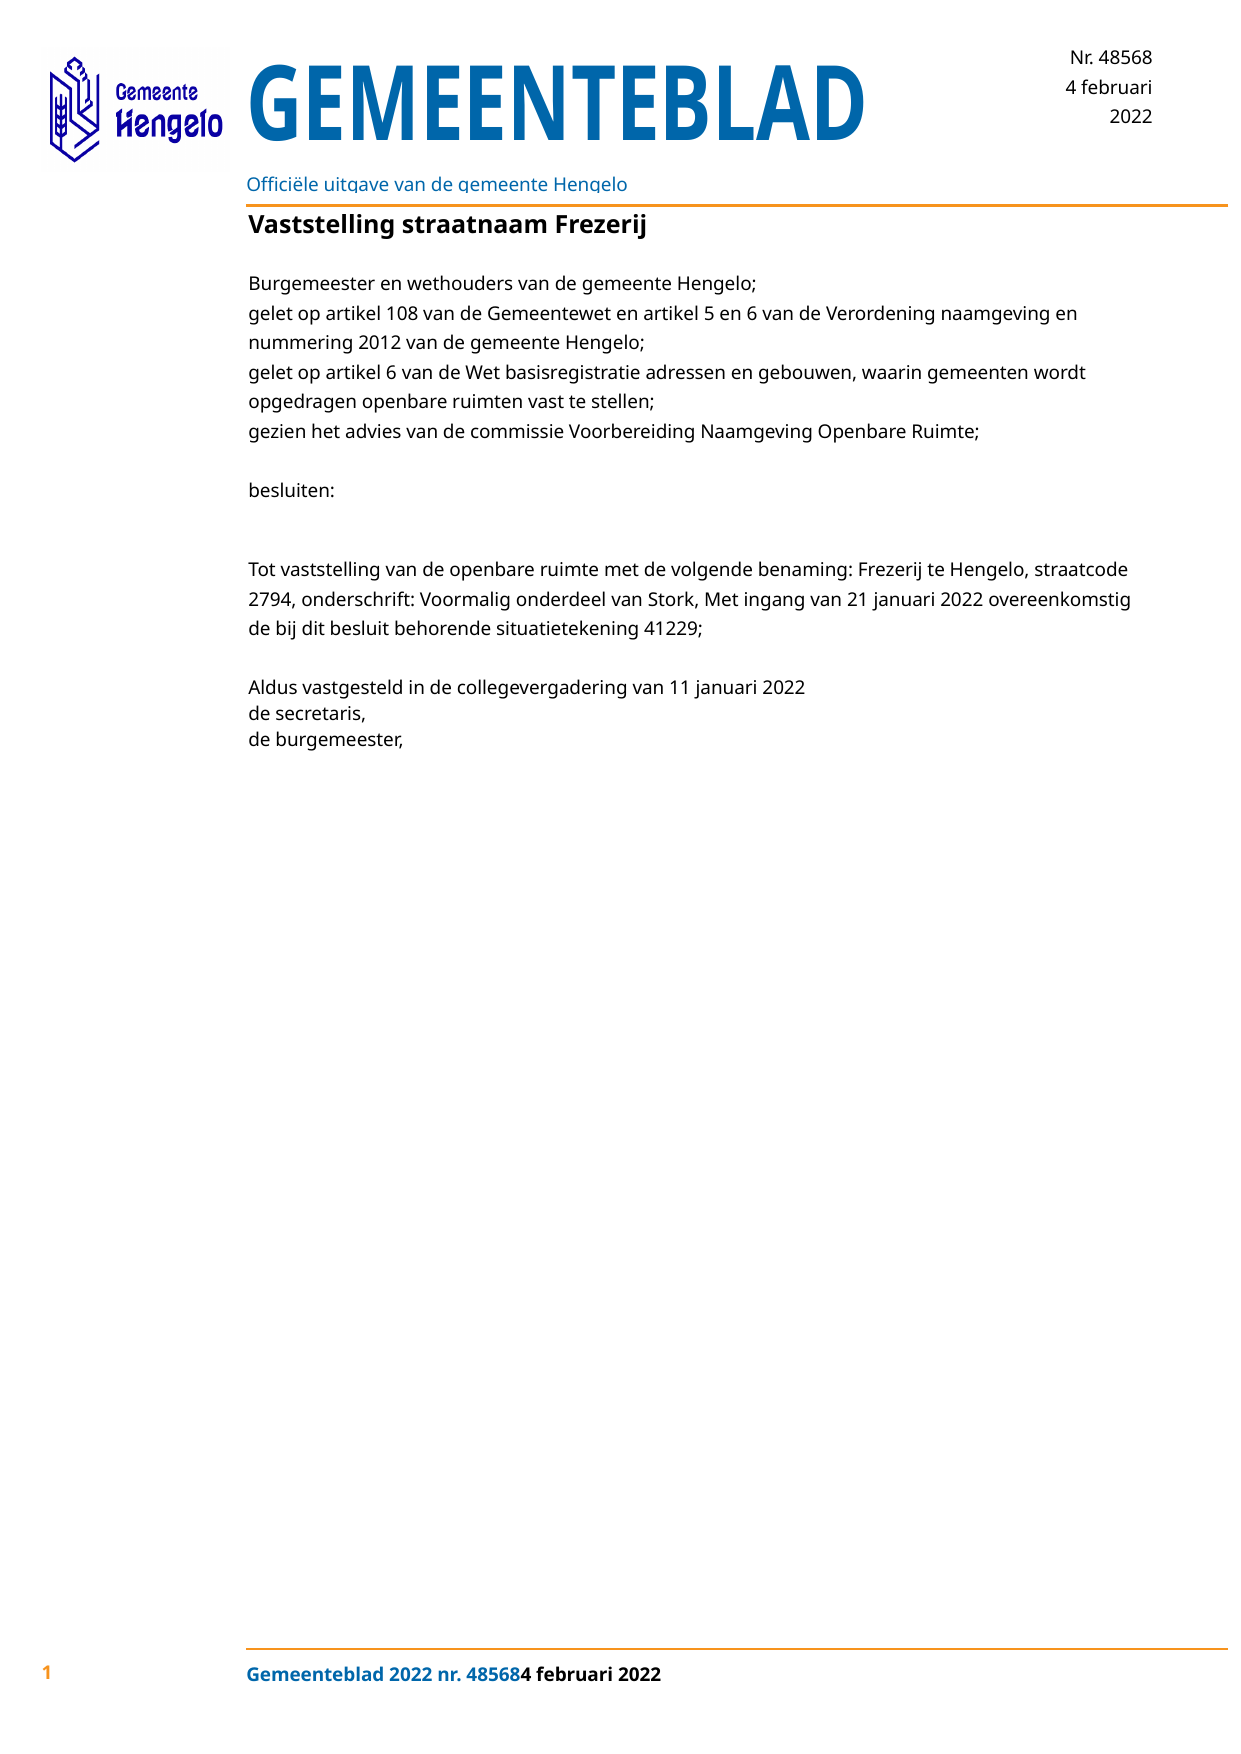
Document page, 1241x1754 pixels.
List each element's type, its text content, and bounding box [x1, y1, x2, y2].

text Burgemeester en wethouders van de gemeente Hengelo; [248, 270, 1152, 296]
text gelet op artikel 108 van de Gemeentewet en artikel 5 en 6 van de Verordening naamgeving en nummering 2012 van de gemeente Hengelo; [248, 300, 1152, 355]
text de secretaris, [248, 700, 1152, 726]
picture [41, 47, 231, 172]
text Aldus vastgesteld in de collegevergadering van 11 januari 2022 [248, 674, 1152, 700]
text besluiten: [248, 477, 1152, 503]
text gelet op artikel 6 van de Wet basisregistratie adressen en gebouwen, waarin gemeenten wordt opgedragen openbare ruimten vast te stellen; [248, 359, 1152, 414]
text Vaststelling straatnaam Frezerij [248, 207, 1152, 241]
text Tot vaststelling van de openbare ruimte met de volgende benaming: Frezerij te Hengelo, straatcode 2794, onderschrift: Voormalig onderdeel van Stork, Met ingang van 21 januari 2022 overeenkomstig de bij dit besluit behorende situatietekening 41229; [248, 556, 1152, 641]
text de burgemeester, [248, 726, 1152, 752]
text gezien het advies van de commissie Voorbereiding Naamgeving Openbare Ruimte; [248, 418, 1152, 444]
